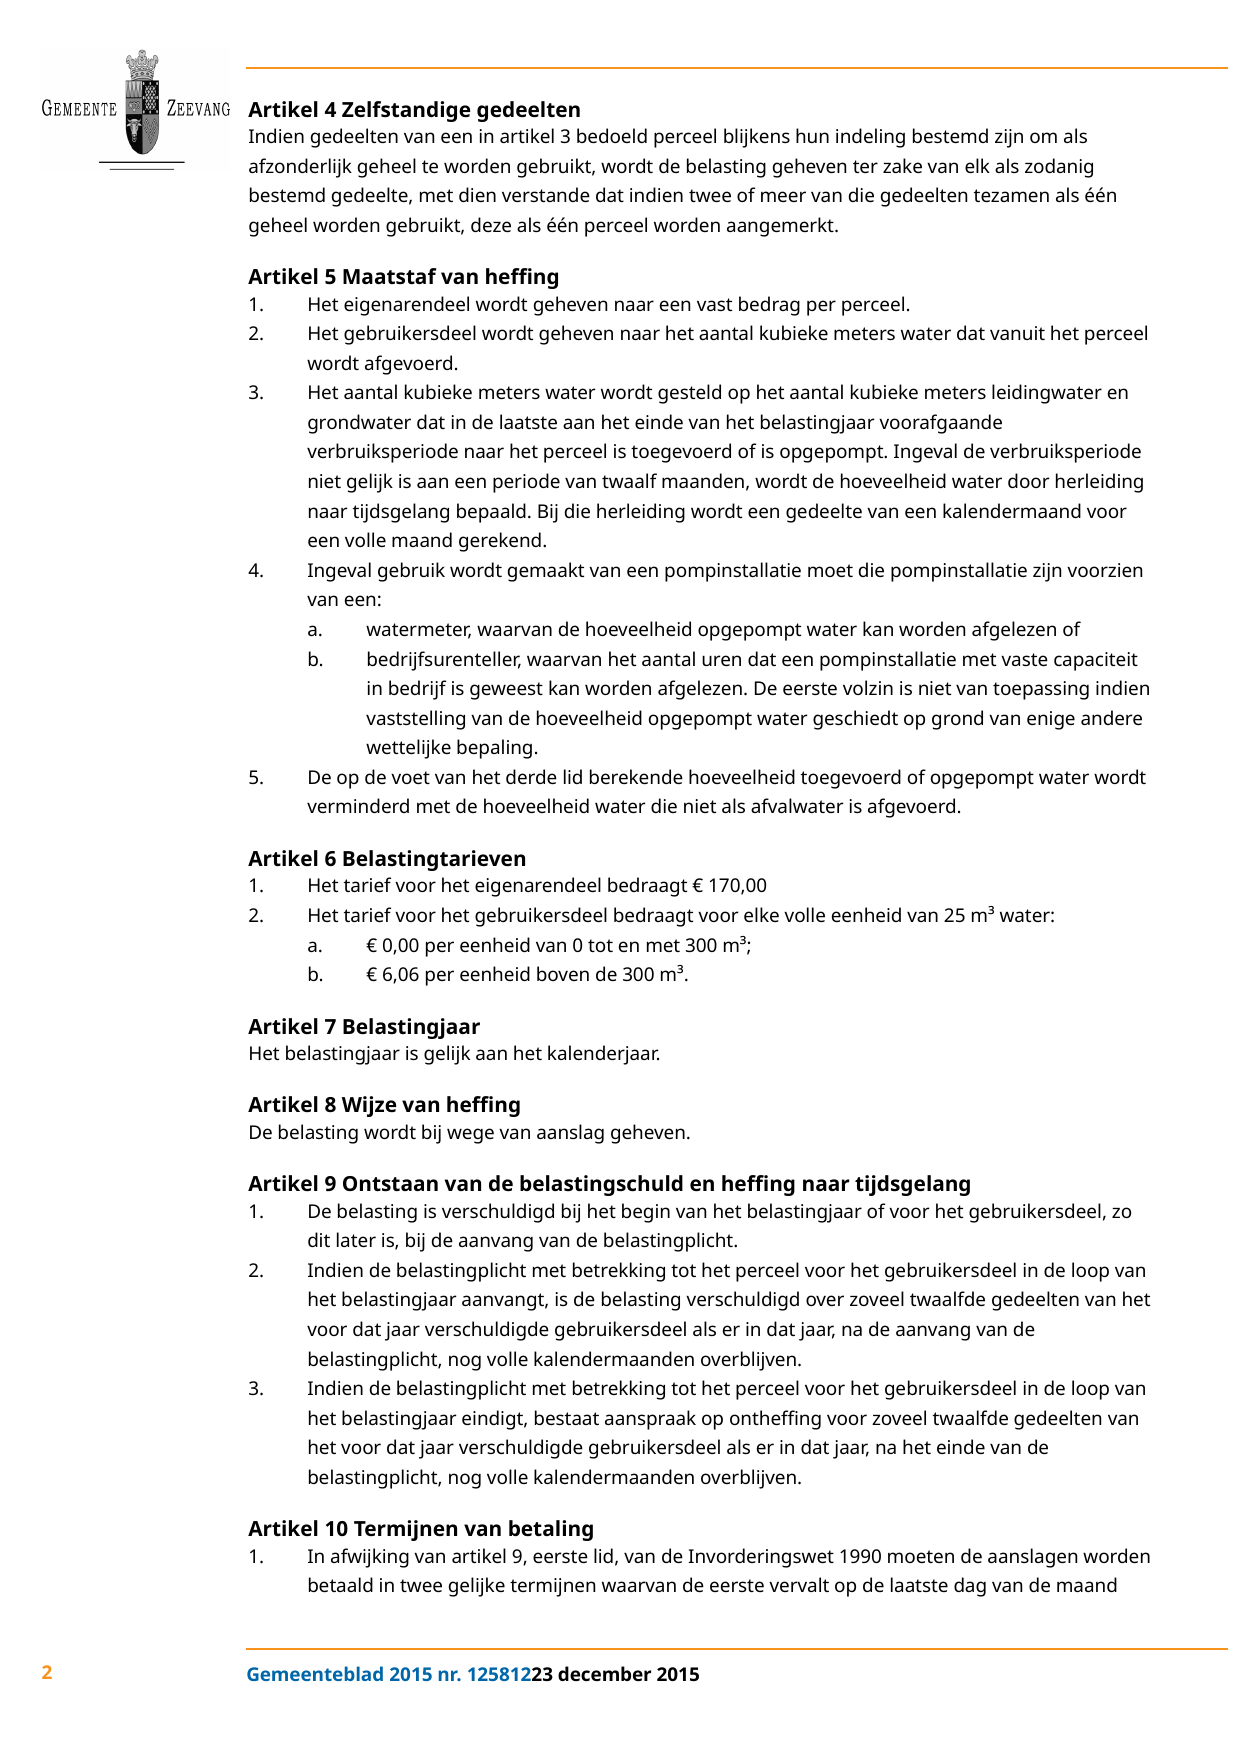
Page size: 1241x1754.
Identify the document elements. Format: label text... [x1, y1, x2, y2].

list De belasting is verschuldigd bij het begin van het belastingjaar of voor het gebruikersdeel, zo dit later is, bij de aanvang van de belastingplicht. [248, 1198, 1152, 1253]
text De belasting wordt bij wege van aanslag geheven. [248, 1119, 1152, 1145]
list Indien de belastingplicht met betrekking tot het perceel voor het gebruikersdeel in de loop van het belastingjaar eindigt, bestaat aanspraak op ontheffing voor zoveel twaalfde gedeelten van het voor dat jaar verschuldigde gebruikersdeel als er in dat jaar, na het einde van de belastingplicht, nog volle kalendermaanden overblijven. [248, 1375, 1152, 1490]
text Artikel 8 Wijze van heffing [248, 1091, 1152, 1119]
list De op de voet van het derde lid berekende hoeveelheid toegevoerd of opgepompt water wordt verminderd met de hoeveelheid water die niet als afvalwater is afgevoerd. [248, 764, 1152, 819]
list In afwijking van artikel 9, eerste lid, van de Invorderingswet 1990 moeten de aanslagen worden betaald in twee gelijke termijnen waarvan de eerste vervalt op de laatste dag van de maand [248, 1543, 1152, 1598]
list Ingeval gebruik wordt gemaakt van een pompinstallatie moet die pompinstallatie zijn voorzien van een: [248, 557, 1152, 612]
text Artikel 9 Ontstaan van de belastingschuld en heffing naar tijdsgelang [248, 1169, 1152, 1198]
list € 6,06 per eenheid boven de 300 m³. [307, 961, 1152, 987]
list Indien de belastingplicht met betrekking tot het perceel voor het gebruikersdeel in de loop van het belastingjaar aanvangt, is de belasting verschuldigd over zoveel twaalfde gedeelten van het voor dat jaar verschuldigde gebruikersdeel als er in dat jaar, na de aanvang van de belastingplicht, nog volle kalendermaanden overblijven. [248, 1257, 1152, 1372]
text Artikel 6 Belastingtarieven [248, 844, 1152, 873]
text Indien gedeelten van een in artikel 3 bedoeld perceel blijkens hun indeling bestemd zijn om als afzonderlijk geheel te worden gebruikt, wordt de belasting geheven ter zake van elk als zodanig bestemd gedeelte, met dien verstande dat indien twee of meer van die gedeelten tezamen als één geheel worden gebruikt, deze als één perceel worden aangemerkt. [248, 123, 1152, 238]
list Het eigenarendeel wordt geheven naar een vast bedrag per perceel. [248, 291, 1152, 317]
list Het aantal kubieke meters water wordt gesteld op het aantal kubieke meters leidingwater en grondwater dat in de laatste aan het einde van het belastingjaar voorafgaande verbruiksperiode naar het perceel is toegevoerd of is opgepompt. Ingeval de verbruiksperiode niet gelijk is aan een periode van twaalf maanden, wordt de hoeveelheid water door herleiding naar tijdsgelang bepaald. Bij die herleiding wordt een gedeelte van een kalendermaand voor een volle maand gerekend. [248, 379, 1152, 553]
text Artikel 5 Maatstaf van heffing [248, 262, 1152, 291]
list Het tarief voor het gebruikersdeel bedraagt voor elke volle eenheid van 25 m³ water: [248, 902, 1152, 928]
text Artikel 4 Zelfstandige gedeelten [248, 95, 1152, 123]
text Het belastingjaar is gelijk aan het kalenderjaar. [248, 1040, 1152, 1066]
list Het tarief voor het eigenarendeel bedraagt € 170,00 [248, 873, 1152, 898]
list watermeter, waarvan de hoeveelheid opgepompt water kan worden afgelezen of [307, 616, 1152, 642]
text Artikel 10 Termijnen van betaling [248, 1514, 1152, 1543]
list bedrijfsurenteller, waarvan het aantal uren dat een pompinstallatie met vaste capaciteit in bedrijf is geweest kan worden afgelezen. De eerste volzin is niet van toepassing indien vaststelling van de hoeveelheid opgepompt water geschiedt op grond van enige andere wettelijke bepaling. [307, 646, 1152, 760]
text Artikel 7 Belastingjaar [248, 1012, 1152, 1040]
picture [41, 47, 231, 172]
list € 0,00 per eenheid van 0 tot en met 300 m³; [307, 932, 1152, 957]
list Het gebruikersdeel wordt geheven naar het aantal kubieke meters water dat vanuit het perceel wordt afgevoerd. [248, 320, 1152, 376]
